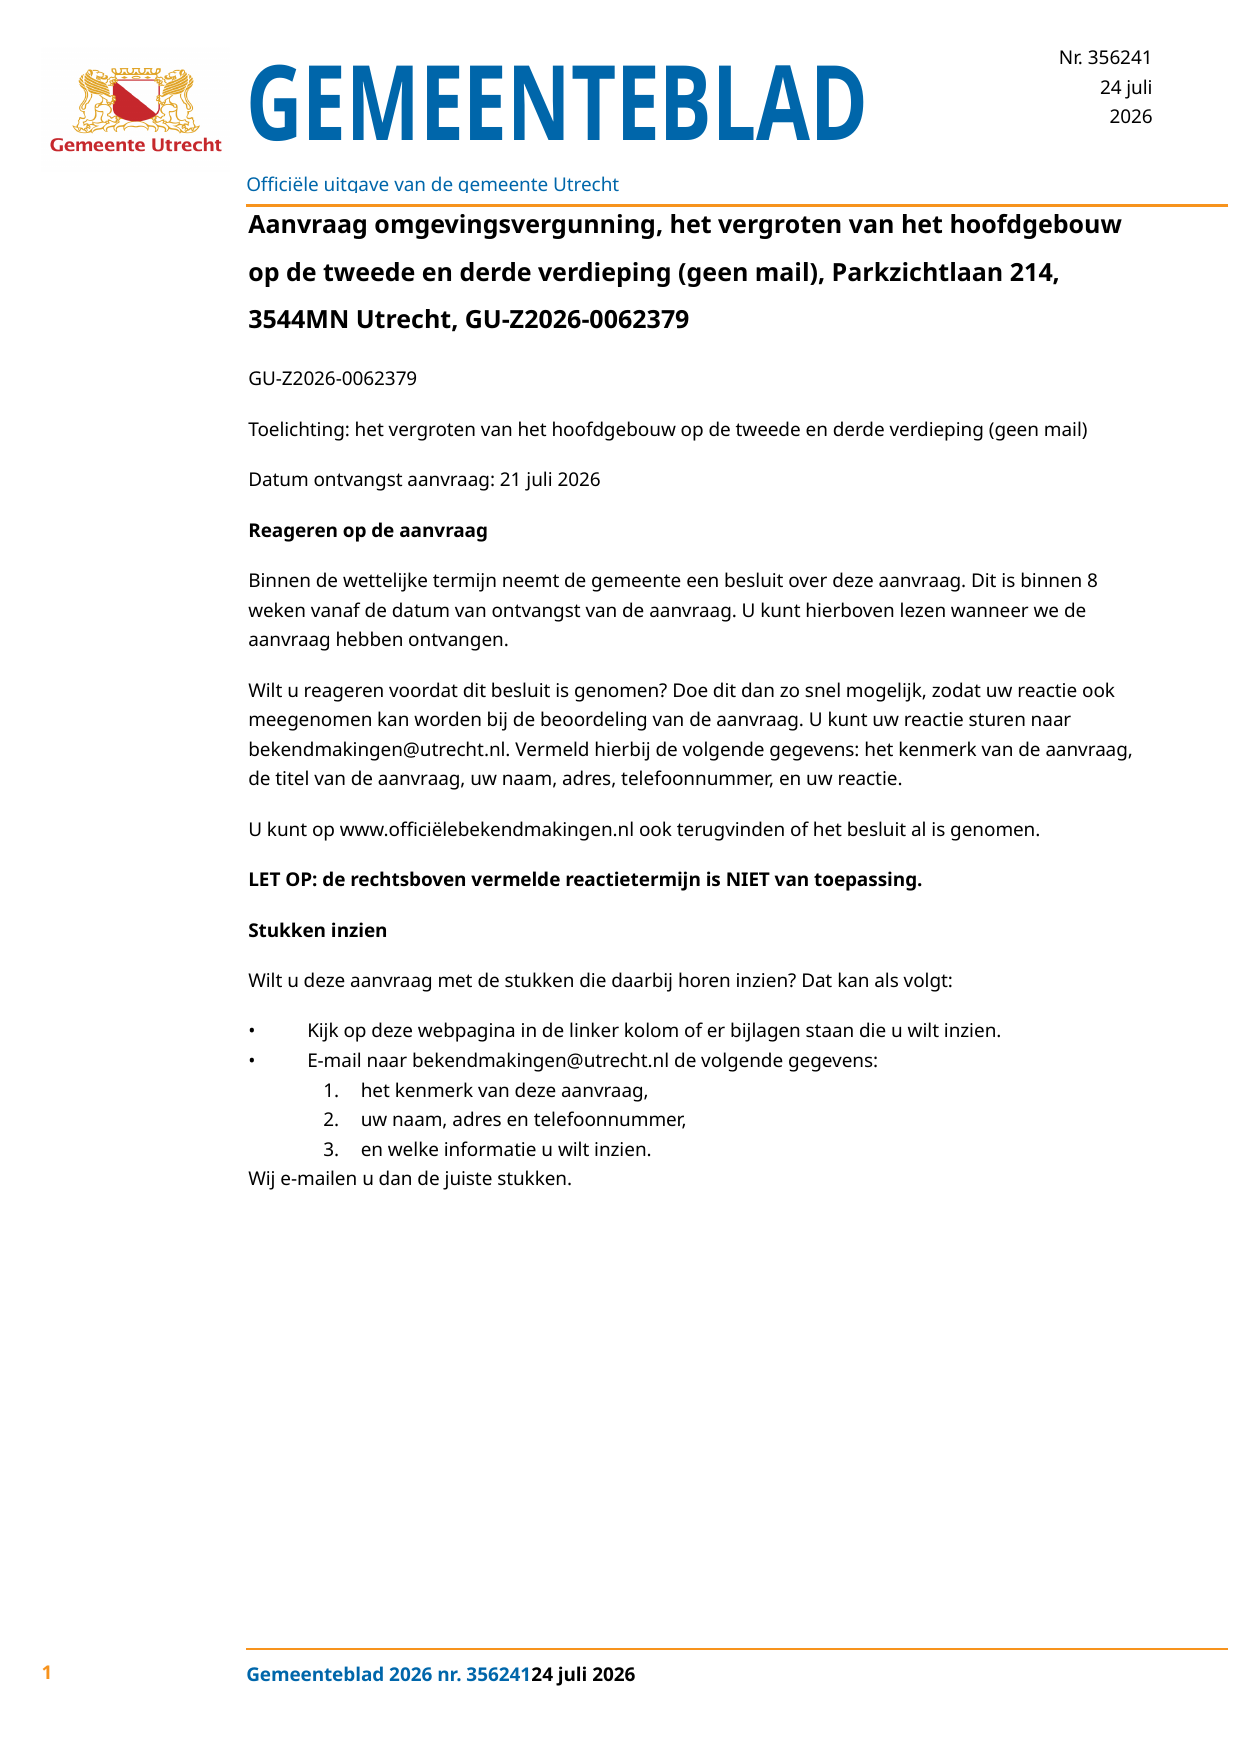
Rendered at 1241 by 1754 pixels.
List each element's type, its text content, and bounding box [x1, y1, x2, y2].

text Wilt u deze aanvraag met de stukken die daarbij horen inzien? Dat kan als volgt: [248, 967, 1152, 993]
text Wilt u reageren voordat dit besluit is genomen? Doe dit dan zo snel mogelijk, zodat uw reactie ook meegenomen kan worden bij de beoordeling van de aanvraag. U kunt uw reactie sturen naar bekendmakingen@utrecht.nl. Vermeld hierbij de volgende gegevens: het kenmerk van de aanvraag, de titel van de aanvraag, uw naam, adres, telefoonnummer, en uw reactie. [248, 677, 1152, 791]
list uw naam, adres en telefoonnummer, [323, 1106, 1152, 1132]
text U kunt op www.officiëlebekendmakingen.nl ook terugvinden of het besluit al is genomen. [248, 816, 1152, 842]
text Datum ontvangst aanvraag: 21 juli 2026 [248, 466, 1152, 492]
text GU-Z2026-0062379 [248, 366, 1152, 391]
text Stukken inzien [248, 917, 1152, 942]
text Toelichting: het vergroten van het hoofdgebouw op de tweede en derde verdieping (geen mail) [248, 416, 1152, 442]
picture [41, 47, 231, 172]
list en welke informatie u wilt inzien. [323, 1136, 1152, 1162]
text Binnen de wettelijke termijn neemt de gemeente een besluit over deze aanvraag. Dit is binnen 8 weken vanaf de datum van ontvangst van de aanvraag. U kunt hierboven lezen wanneer we de aanvraag hebben ontvangen. [248, 567, 1152, 652]
list het kenmerk van deze aanvraag, [323, 1077, 1152, 1102]
text Wij e-mailen u dan de juiste stukken. [248, 1166, 1152, 1191]
list E-mail naar bekendmakingen@utrecht.nl de volgende gegevens: [248, 1047, 1152, 1073]
text Aanvraag omgevingsvergunning, het vergroten van het hoofdgebouw op de tweede en derde verdieping (geen mail), Parkzichtlaan 214, 3544MN Utrecht, GU-Z2026-0062379 [248, 207, 1152, 336]
text LET OP: de rechtsboven vermelde reactietermijn is NIET van toepassing. [248, 866, 1152, 892]
list Kijk op deze webpagina in de linker kolom of er bijlagen staan die u wilt inzien. [248, 1018, 1152, 1043]
text Reageren op de aanvraag [248, 517, 1152, 542]
